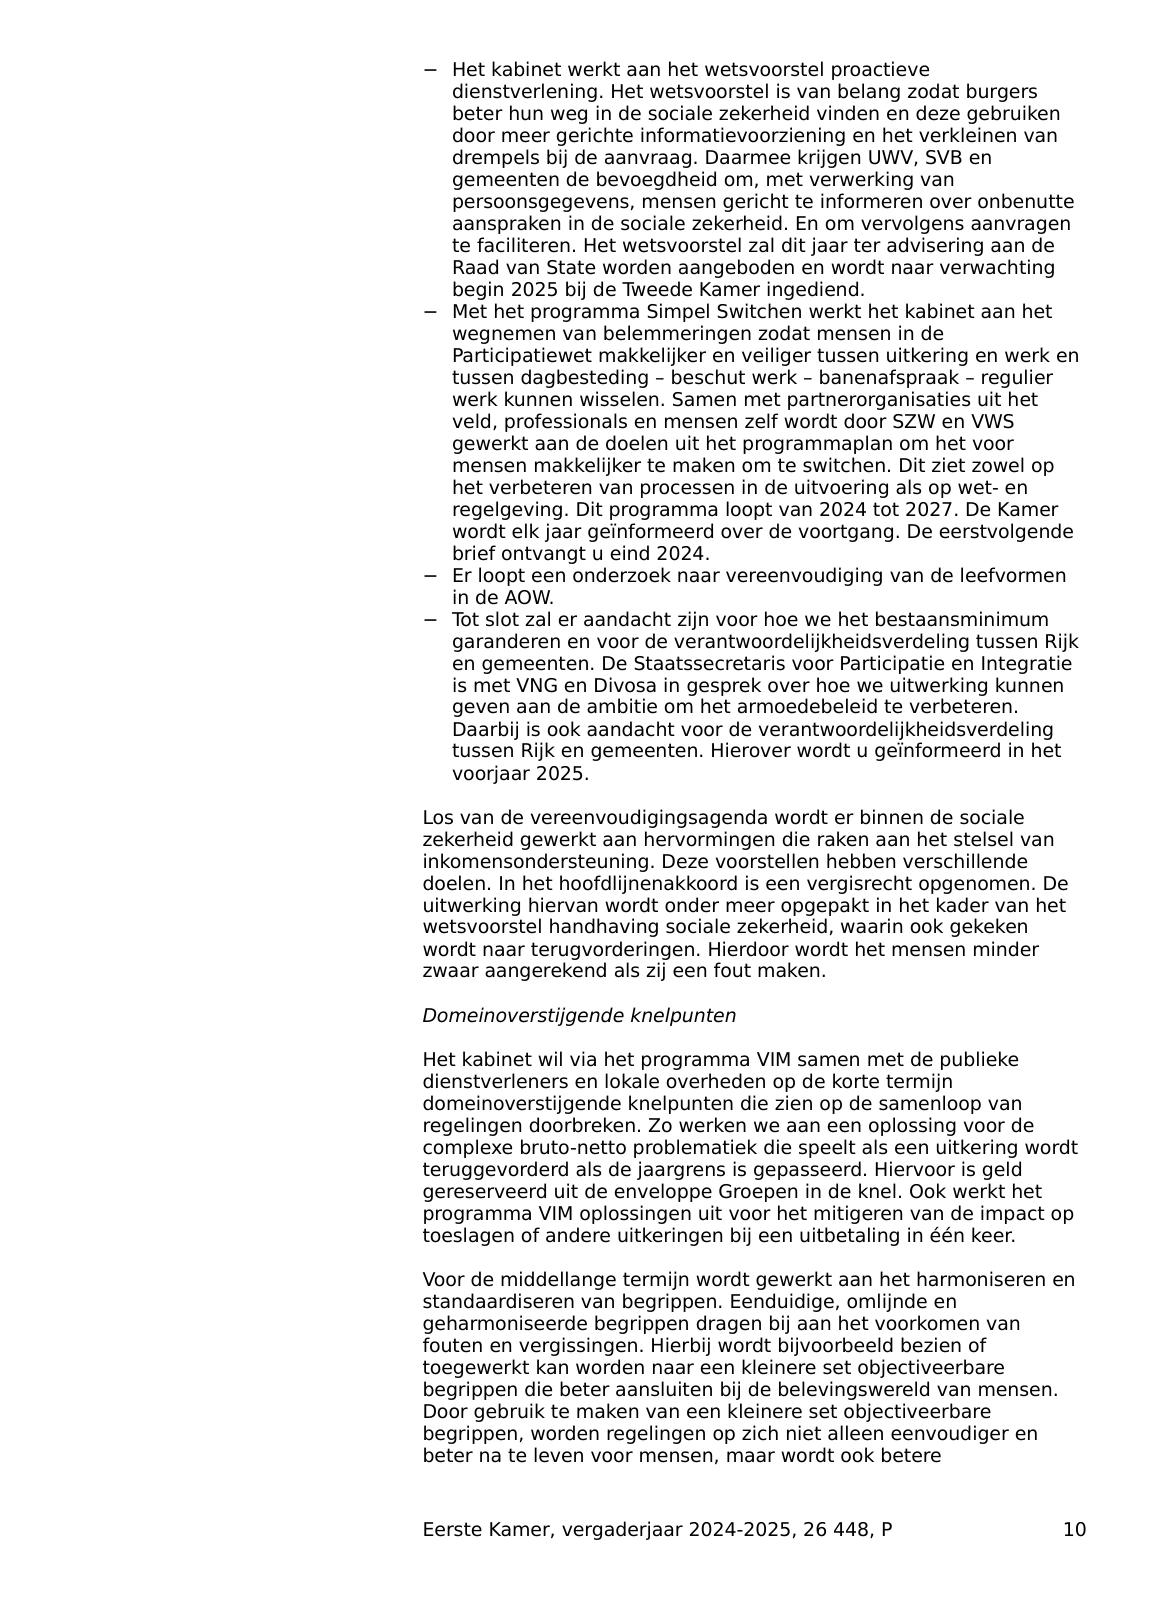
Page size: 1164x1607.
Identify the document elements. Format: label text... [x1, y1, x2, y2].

subtitle Domeinoverstijgende knelpunten [422, 1004, 1087, 1027]
text Voor de middellange termijn wordt gewerkt aan het harmoniseren en standaardiseren van begrippen. Eenduidige, omlijnde en geharmoniseerde begrippen dragen bij aan het voorkomen van fouten en vergissingen. Hierbij wordt bijvoorbeeld bezien of toegewerkt kan worden naar een kleinere set objectiveerbare begrippen die beter aansluiten bij de belevingswereld van mensen. Door gebruik te maken van een kleinere set objectiveerbare begrippen, worden regelingen op zich niet alleen eenvoudiger en beter na te leven voor mensen, maar wordt ook betere [422, 1269, 1087, 1467]
text Los van de vereenvoudigingsagenda wordt er binnen de sociale zekerheid gewerkt aan hervormingen die raken aan het stelsel van inkomensondersteuning. Deze voorstellen hebben verschillende doelen. In het hoofdlijnenakkoord is een vergisrecht opgenomen. De uitwerking hiervan wordt onder meer opgepakt in het kader van het wetsvoorstel handhaving sociale zekerheid, waarin ook gekeken wordt naar terugvorderingen. Hierdoor wordt het mensen minder zwaar aangerekend als zij een fout maken. [422, 807, 1087, 982]
text − Er loopt een onderzoek naar vereenvoudiging van de leefvormen in de AOW. [422, 564, 1087, 608]
text − Het kabinet werkt aan het wetsvoorstel proactieve dienstverlening. Het wetsvoorstel is van belang zodat burgers beter hun weg in de sociale zekerheid vinden en deze gebruiken door meer gerichte informatievoorziening en het verkleinen van drempels bij de aanvraag. Daarmee krijgen UWV, SVB en gemeenten de bevoegdheid om, met verwerking van persoonsgegevens, mensen gericht te informeren over onbenutte aanspraken in de sociale zekerheid. En om vervolgens aanvragen te faciliteren. Het wetsvoorstel zal dit jaar ter advisering aan de Raad van State worden aangeboden en wordt naar verwachting begin 2025 bij de Tweede Kamer ingediend. [422, 59, 1087, 301]
text − Met het programma Simpel Switchen werkt het kabinet aan het wegnemen van belemmeringen zodat mensen in de Participatiewet makkelijker en veiliger tussen uitkering en werk en tussen dagbesteding – beschut werk – banenafspraak – regulier werk kunnen wisselen. Samen met partnerorganisaties uit het veld, professionals en mensen zelf wordt door SZW en VWS gewerkt aan de doelen uit het programmaplan om het voor mensen makkelijker te maken om te switchen. Dit ziet zowel op het verbeteren van processen in de uitvoering als op wet- en regelgeving. Dit programma loopt van 2024 tot 2027. De Kamer wordt elk jaar geïnformeerd over de voortgang. De eerstvolgende brief ontvangt u eind 2024. [422, 301, 1087, 564]
text Het kabinet wil via het programma VIM samen met de publieke dienstverleners en lokale overheden op de korte termijn domeinoverstijgende knelpunten die zien op de samenloop van regelingen doorbreken. Zo werken we aan een oplossing voor de complexe bruto-netto problematiek die speelt als een uitkering wordt teruggevorderd als de jaargrens is gepasseerd. Hiervoor is geld gereserveerd uit de enveloppe Groepen in de knel. Ook werkt het programma VIM oplossingen uit voor het mitigeren van de impact op toeslagen of andere uitkeringen bij een uitbetaling in één keer. [422, 1049, 1087, 1247]
text − Tot slot zal er aandacht zijn voor hoe we het bestaansminimum garanderen en voor de verantwoordelijkheidsverdeling tussen Rijk en gemeenten. De Staatssecretaris voor Participatie en Integratie is met VNG en Divosa in gesprek over hoe we uitwerking kunnen geven aan de ambitie om het armoedebeleid te verbeteren. Daarbij is ook aandacht voor de verantwoordelijkheidsverdeling tussen Rijk en gemeenten. Hierover wordt u geïnformeerd in het voorjaar 2025. [422, 608, 1087, 784]
